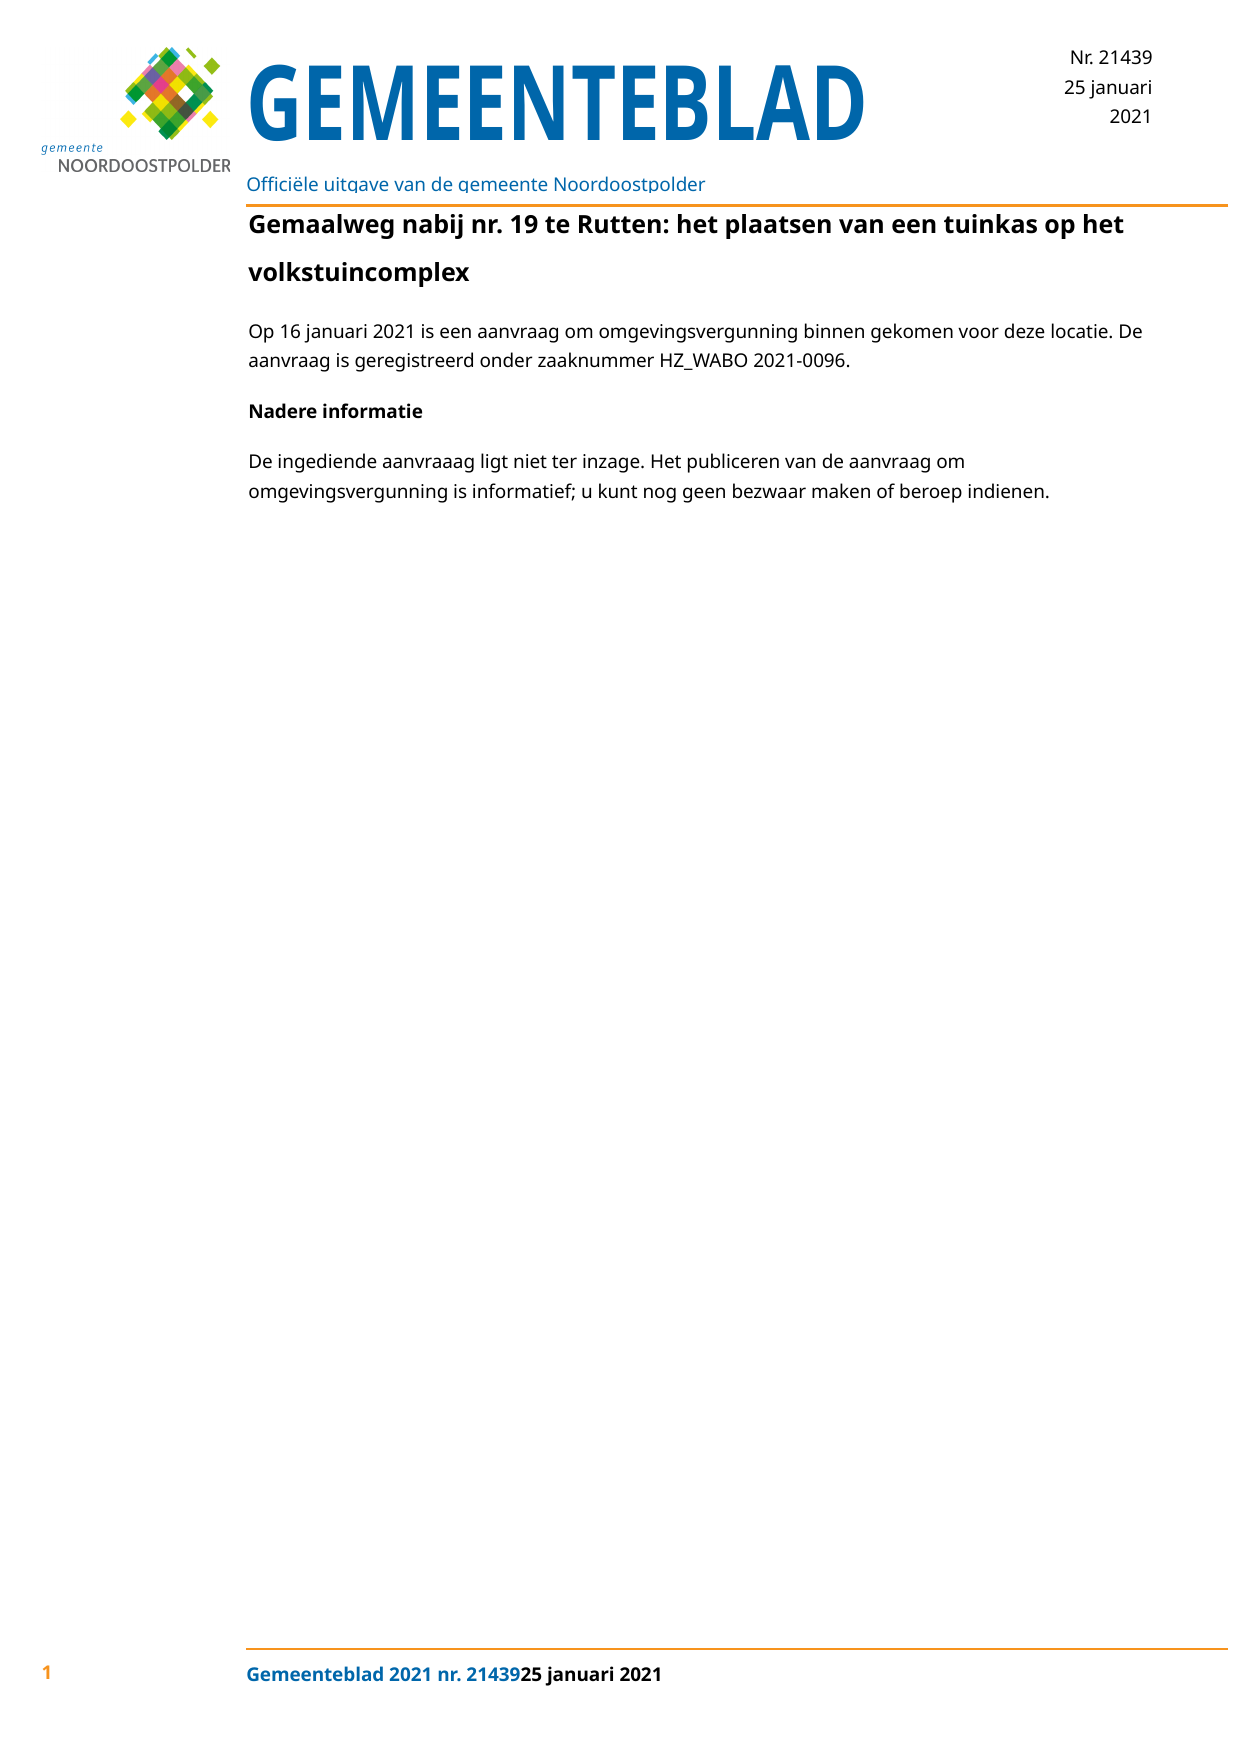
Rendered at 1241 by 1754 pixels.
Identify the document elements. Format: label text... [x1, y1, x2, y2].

text Nadere informatie [248, 398, 1152, 424]
text Gemaalweg nabij nr. 19 te Rutten: het plaatsen van een tuinkas op het volkstuincomplex [248, 207, 1152, 288]
text De ingediende aanvraaag ligt niet ter inzage. Het publiceren van de aanvraag om omgevingsvergunning is informatief; u kunt nog geen bezwaar maken of beroep indienen. [248, 448, 1152, 504]
text Op 16 januari 2021 is een aanvraag om omgevingsvergunning binnen gekomen voor deze locatie. De aanvraag is geregistreerd onder zaaknummer HZ_WABO 2021-0096. [248, 318, 1152, 373]
picture [41, 47, 231, 172]
